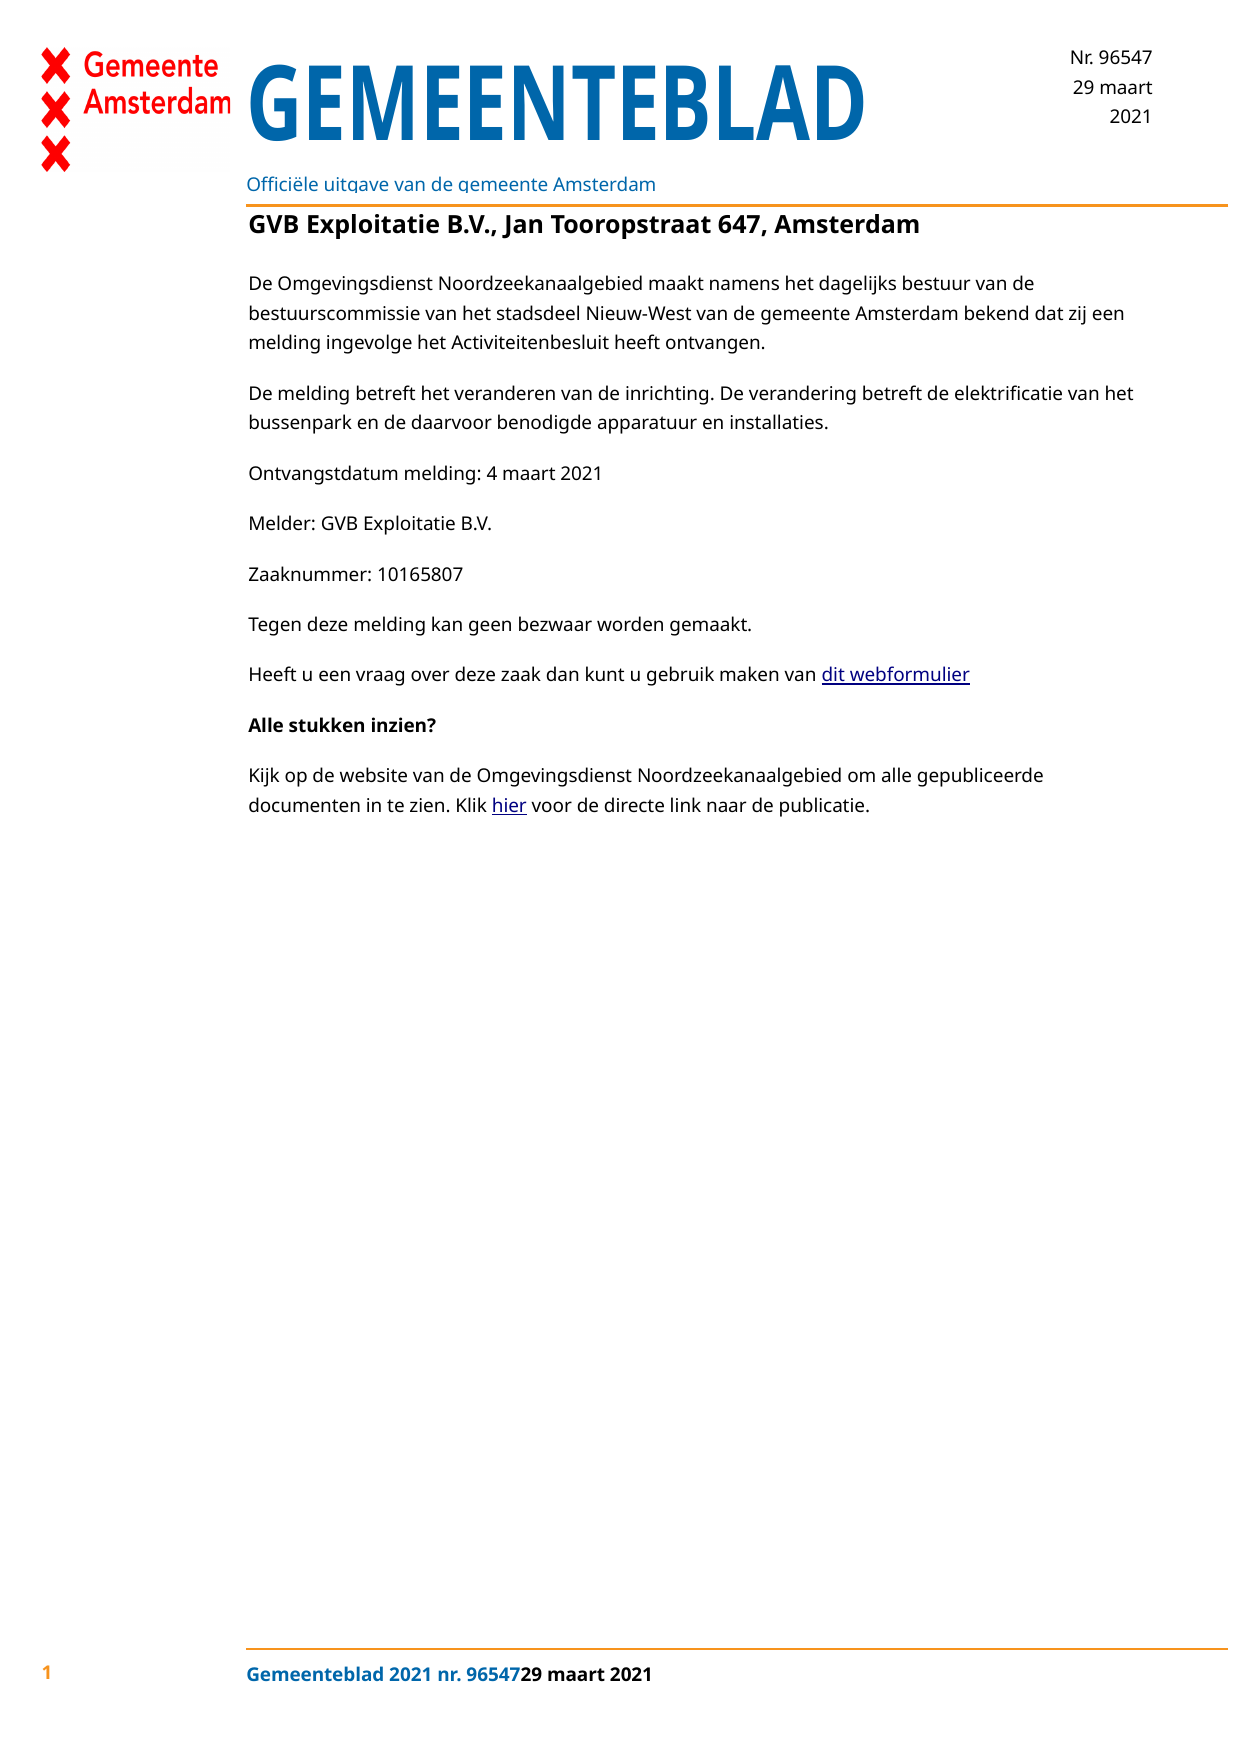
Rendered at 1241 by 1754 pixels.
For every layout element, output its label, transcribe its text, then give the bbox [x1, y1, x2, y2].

text Ontvangstdatum melding: 4 maart 2021 [248, 460, 1152, 486]
text Kijk op de website van de Omgevingsdienst Noordzeekanaalgebied om alle gepubliceerde documenten in te zien. Klik hier voor de directe link naar de publicatie. [248, 762, 1152, 818]
text Heeft u een vraag over deze zaak dan kunt u gebruik maken van dit webformulier [248, 662, 1152, 687]
text Alle stukken inzien? [248, 712, 1152, 738]
text GVB Exploitatie B.V., Jan Tooropstraat 647, Amsterdam [248, 207, 1152, 241]
text Zaaknummer: 10165807 [248, 561, 1152, 586]
text Melder: GVB Exploitatie B.V. [248, 510, 1152, 536]
picture [41, 47, 231, 172]
text De melding betreft het veranderen van de inrichting. De verandering betreft de elektrificatie van het bussenpark en de daarvoor benodigde apparatuur en installaties. [248, 380, 1152, 435]
text De Omgevingsdienst Noordzeekanaalgebied maakt namens het dagelijks bestuur van de bestuurscommissie van het stadsdeel Nieuw-West van de gemeente Amsterdam bekend dat zij een melding ingevolge het Activiteitenbesluit heeft ontvangen. [248, 270, 1152, 355]
text Tegen deze melding kan geen bezwaar worden gemaakt. [248, 611, 1152, 637]
